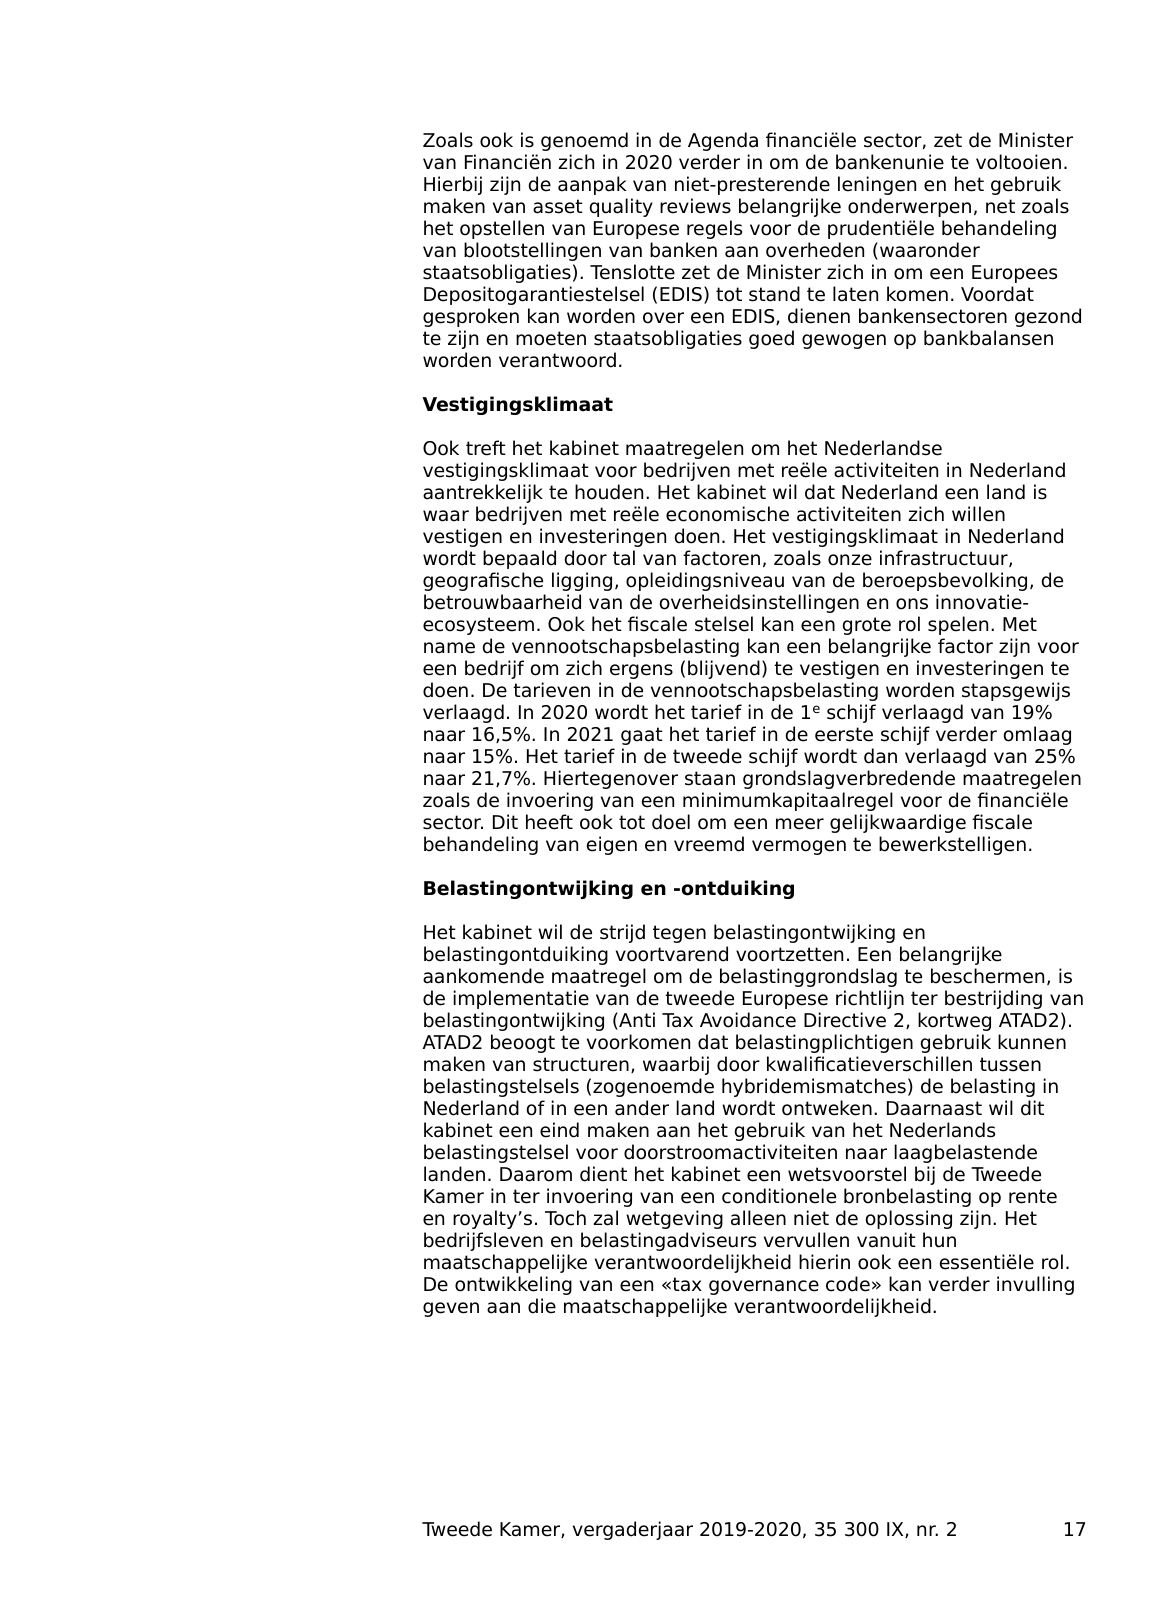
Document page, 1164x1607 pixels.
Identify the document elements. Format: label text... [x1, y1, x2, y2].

text Zoals ook is genoemd in de Agenda financiële sector, zet de Minister van Financiën zich in 2020 verder in om de bankenunie te voltooien. Hierbij zijn de aanpak van niet-presterende leningen en het gebruik maken van asset quality reviews belangrijke onderwerpen, net zoals het opstellen van Europese regels voor de prudentiële behandeling van blootstellingen van banken aan overheden (waaronder staatsobligaties). Tenslotte zet de Minister zich in om een Europees Depositogarantiestelsel (EDIS) tot stand te laten komen. Voordat gesproken kan worden over een EDIS, dienen bankensectoren gezond te zijn en moeten staatsobligaties goed gewogen op bankbalansen worden verantwoord. [422, 130, 1087, 372]
subtitle Belastingontwijking en -ontduiking [422, 878, 1087, 900]
text Ook treft het kabinet maatregelen om het Nederlandse vestigingsklimaat voor bedrijven met reële activiteiten in Nederland aantrekkelijk te houden. Het kabinet wil dat Nederland een land is waar bedrijven met reële economische activiteiten zich willen vestigen en investeringen doen. Het vestigingsklimaat in Nederland wordt bepaald door tal van factoren, zoals onze infrastructuur, geografische ligging, opleidingsniveau van de beroepsbevolking, de betrouwbaarheid van de overheidsinstellingen en ons innovatie-ecosysteem. Ook het fiscale stelsel kan een grote rol spelen. Met name de vennootschapsbelasting kan een belangrijke factor zijn voor een bedrijf om zich ergens (blijvend) te vestigen en investeringen te doen. De tarieven in de vennootschapsbelasting worden stapsgewijs verlaagd. In 2020 wordt het tarief in de 1e schijf verlaagd van 19% naar 16,5%. In 2021 gaat het tarief in de eerste schijf verder omlaag naar 15%. Het tarief in de tweede schijf wordt dan verlaagd van 25% naar 21,7%. Hiertegenover staan grondslagverbredende maatregelen zoals de invoering van een minimumkapitaalregel voor de financiële sector. Dit heeft ook tot doel om een meer gelijkwaardige fiscale behandeling van eigen en vreemd vermogen te bewerkstelligen. [422, 438, 1087, 856]
subtitle Vestigingsklimaat [422, 394, 1087, 416]
text Het kabinet wil de strijd tegen belastingontwijking en belastingontduiking voortvarend voortzetten. Een belangrijke aankomende maatregel om de belastinggrondslag te beschermen, is de implementatie van de tweede Europese richtlijn ter bestrijding van belastingontwijking (Anti Tax Avoidance Directive 2, kortweg ATAD2). ATAD2 beoogt te voorkomen dat belastingplichtigen gebruik kunnen maken van structuren, waarbij door kwalificatieverschillen tussen belastingstelsels (zogenoemde hybridemismatches) de belasting in Nederland of in een ander land wordt ontweken. Daarnaast wil dit kabinet een eind maken aan het gebruik van het Nederlands belastingstelsel voor doorstroomactiviteiten naar laagbelastende landen. Daarom dient het kabinet een wetsvoorstel bij de Tweede Kamer in ter invoering van een conditionele bronbelasting op rente en royalty’s. Toch zal wetgeving alleen niet de oplossing zijn. Het bedrijfsleven en belastingadviseurs vervullen vanuit hun maatschappelijke verantwoordelijkheid hierin ook een essentiële rol. De ontwikkeling van een «tax governance code» kan verder invulling geven aan die maatschappelijke verantwoordelijkheid. [422, 922, 1087, 1318]
